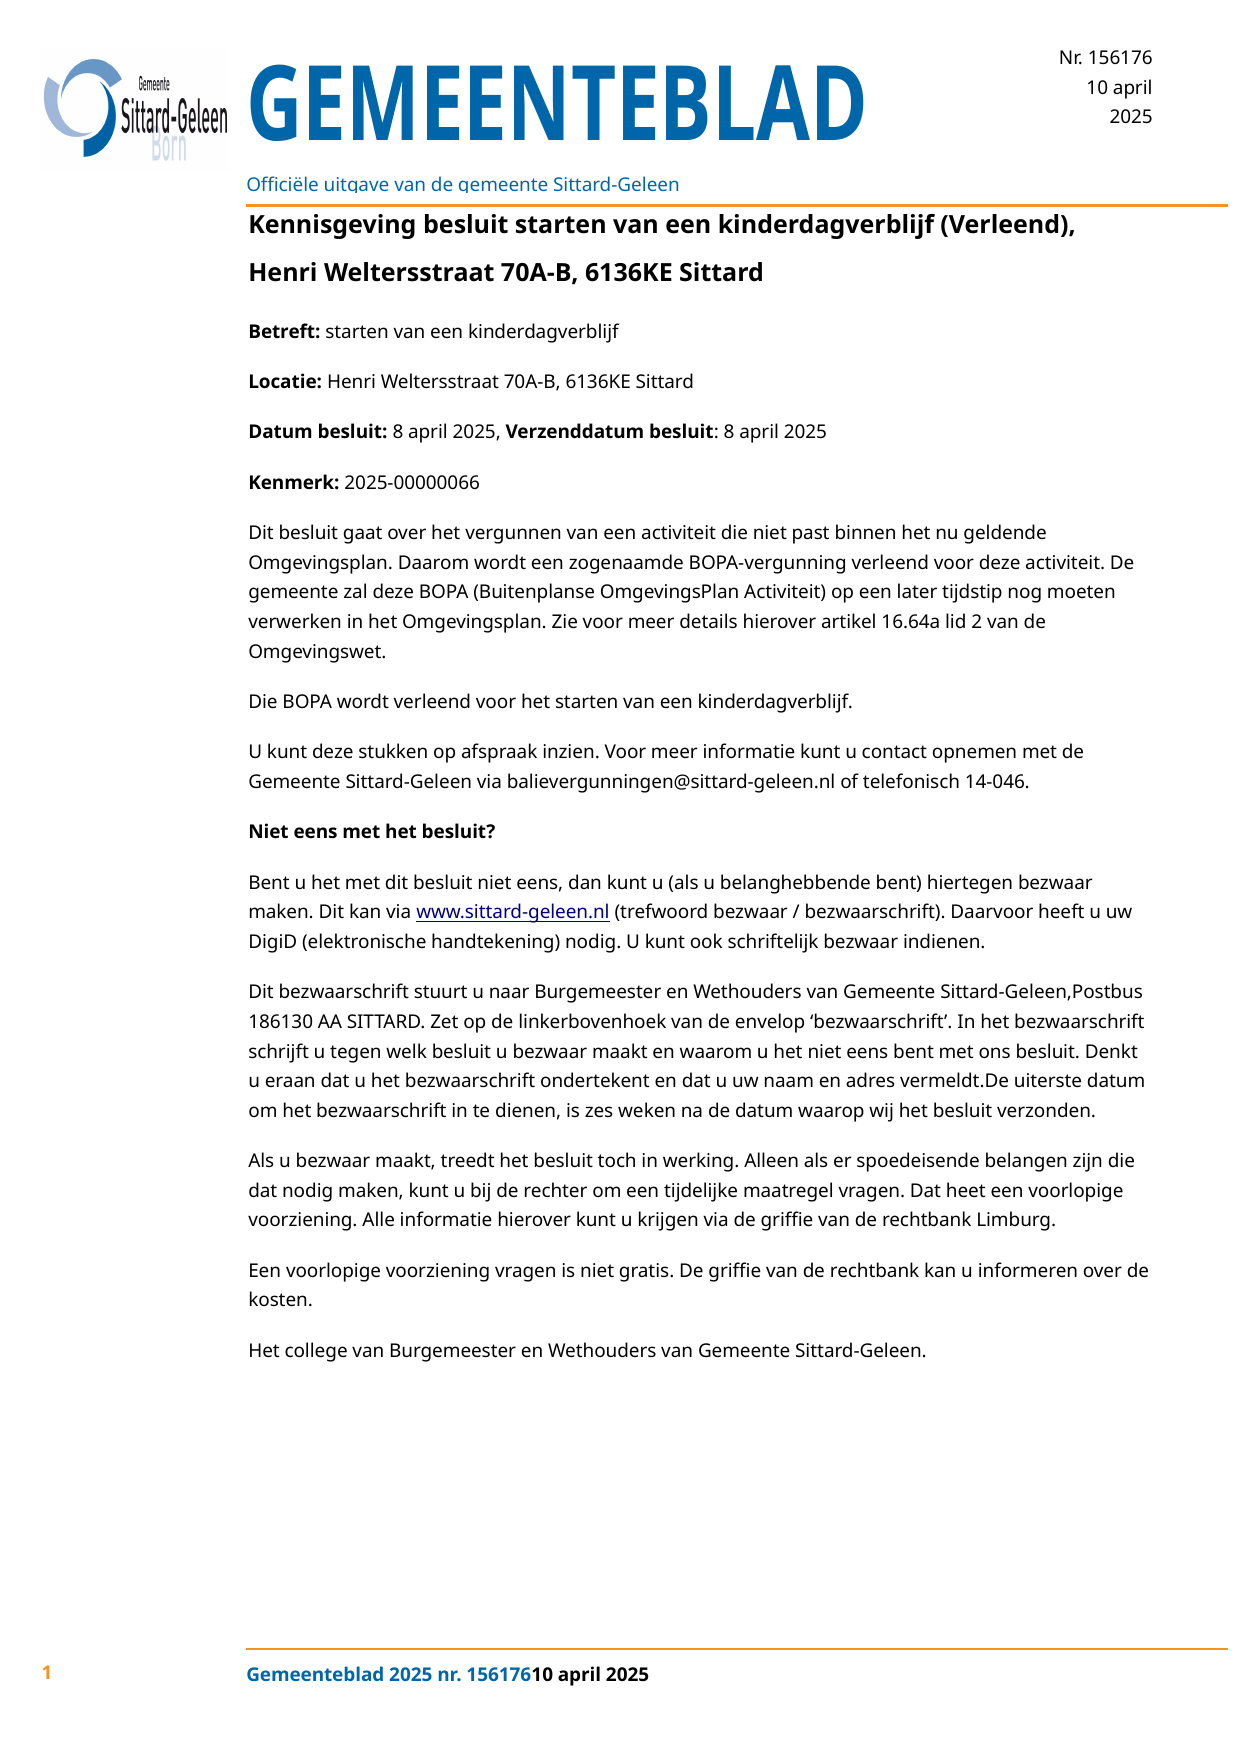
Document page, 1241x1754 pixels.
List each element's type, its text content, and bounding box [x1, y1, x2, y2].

text Dit besluit gaat over het vergunnen van een activiteit die niet past binnen het nu geldende Omgevingsplan. Daarom wordt een zogenaamde BOPA-vergunning verleend voor deze activiteit. De gemeente zal deze BOPA (Buitenplanse OmgevingsPlan Activiteit) op een later tijdstip nog moeten verwerken in het Omgevingsplan. Zie voor meer details hierover artikel 16.64a lid 2 van de Omgevingswet. [248, 519, 1152, 664]
text Kenmerk: 2025-00000066 [248, 469, 1152, 495]
text Locatie: Henri Weltersstraat 70A-B, 6136KE Sittard [248, 368, 1152, 394]
text Die BOPA wordt verleend voor het starten van een kinderdagverblijf. [248, 688, 1152, 714]
picture [41, 47, 231, 172]
text Betreft: starten van een kinderdagverblijf [248, 318, 1152, 344]
text Kennisgeving besluit starten van een kinderdagverblijf (Verleend), Henri Weltersstraat 70A-B, 6136KE Sittard [248, 207, 1152, 288]
text Het college van Burgemeester en Wethouders van Gemeente Sittard-Geleen. [248, 1337, 1152, 1363]
text Niet eens met het besluit? [248, 819, 1152, 844]
text Als u bezwaar maakt, treedt het besluit toch in werking. Alleen als er spoedeisende belangen zijn die dat nodig maken, kunt u bij de rechter om een tijdelijke maatregel vragen. Dat heet een voorlopige voorziening. Alle informatie hierover kunt u krijgen via de griffie van de rechtbank Limburg. [248, 1147, 1152, 1232]
text U kunt deze stukken op afspraak inzien. Voor meer informatie kunt u contact opnemen met de Gemeente Sittard-Geleen via balievergunningen@sittard-geleen.nl of telefonisch 14-046. [248, 739, 1152, 794]
text Dit bezwaarschrift stuurt u naar Burgemeester en Wethouders van Gemeente Sittard-Geleen,Postbus 186130 AA SITTARD. Zet op de linkerbovenhoek van de envelop ‘bezwaarschrift’. In het bezwaarschrift schrijft u tegen welk besluit u bezwaar maakt en waarom u het niet eens bent met ons besluit. Denkt u eraan dat u het bezwaarschrift ondertekent en dat u uw naam en adres vermeldt.De uiterste datum om het bezwaarschrift in te dienen, is zes weken na de datum waarop wij het besluit verzonden. [248, 979, 1152, 1123]
text Datum besluit: 8 april 2025, Verzenddatum besluit: 8 april 2025 [248, 419, 1152, 444]
text Bent u het met dit besluit niet eens, dan kunt u (als u belanghebbende bent) hiertegen bezwaar maken. Dit kan via www.sittard-geleen.nl (trefwoord bezwaar / bezwaarschrift). Daarvoor heeft u uw DigiD (elektronische handtekening) nodig. U kunt ook schriftelijk bezwaar indienen. [248, 869, 1152, 954]
text Een voorlopige voorziening vragen is niet gratis. De griffie van de rechtbank kan u informeren over de kosten. [248, 1257, 1152, 1312]
